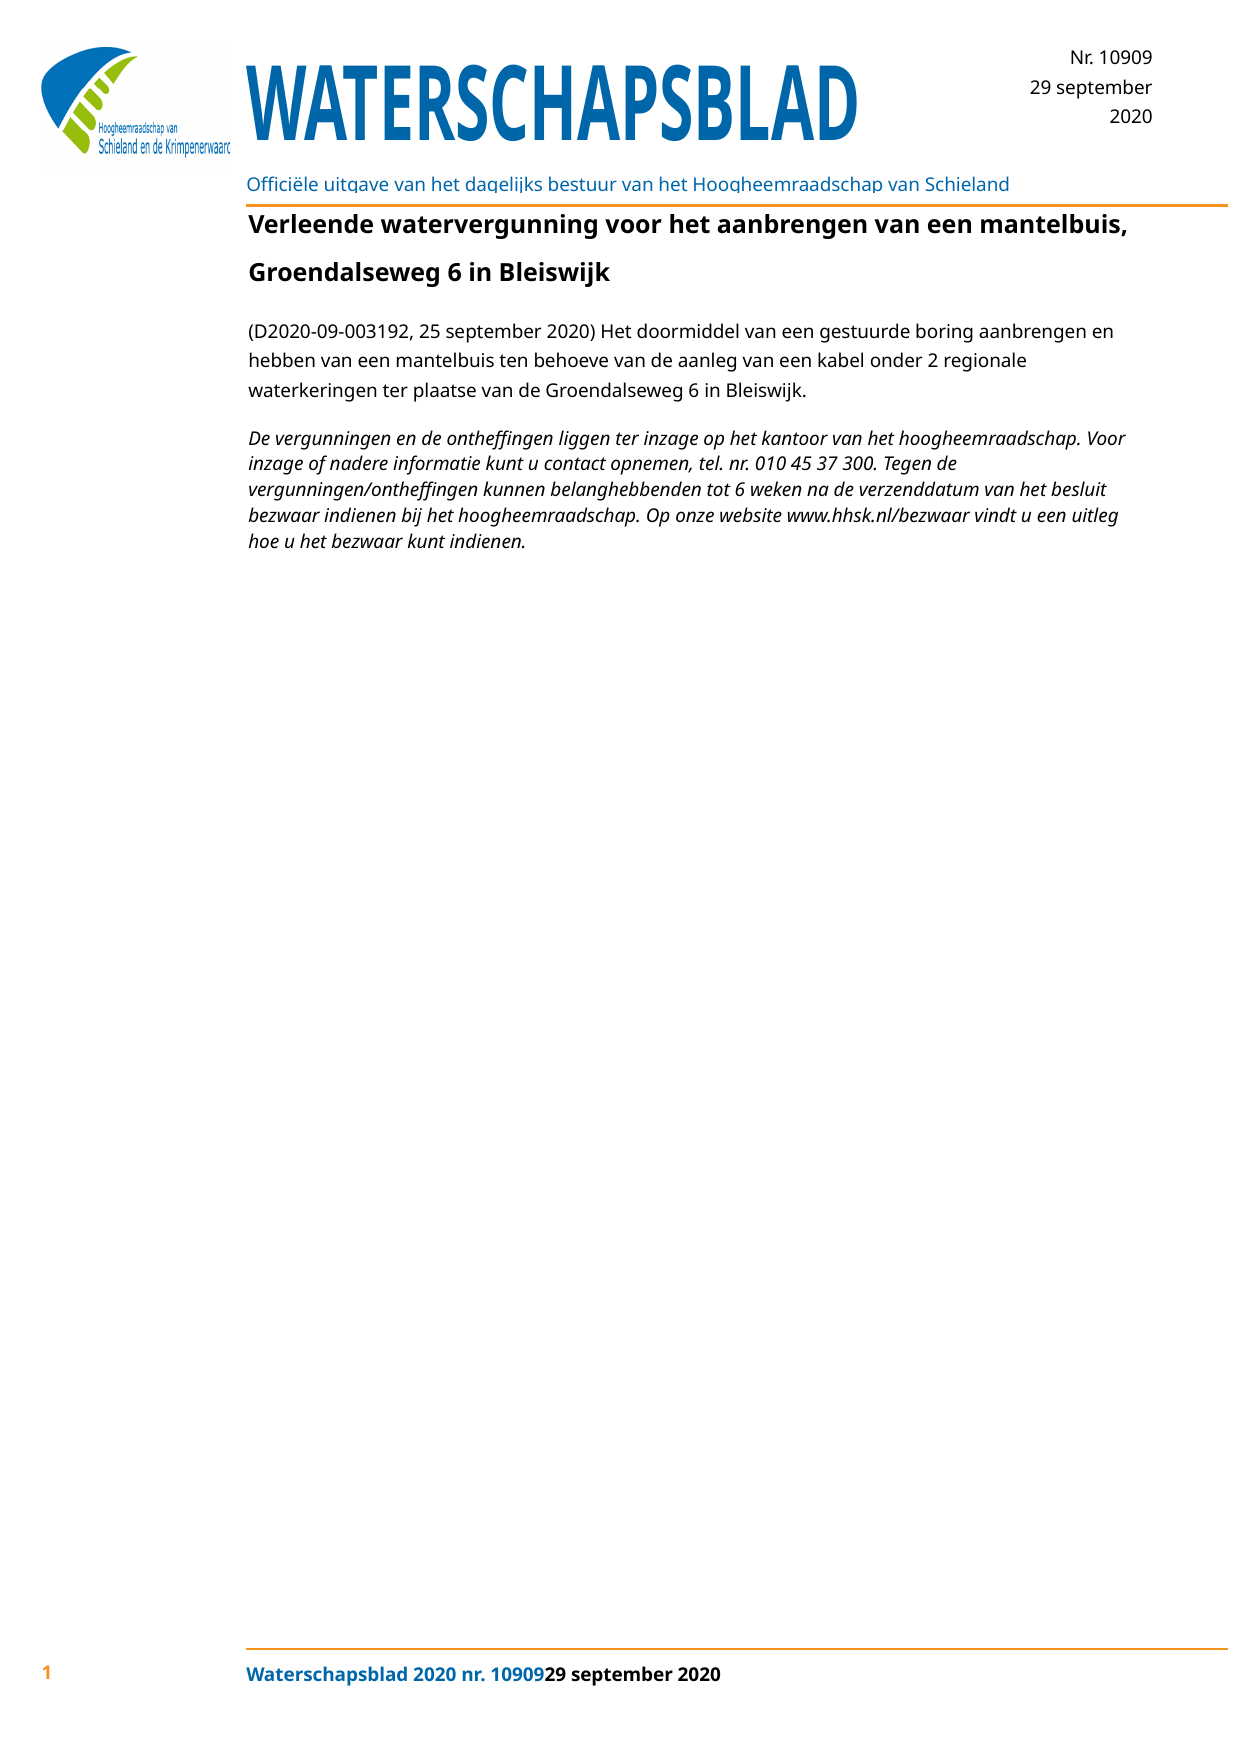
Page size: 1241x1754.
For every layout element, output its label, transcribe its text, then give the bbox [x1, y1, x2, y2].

picture [41, 47, 231, 172]
text Verleende watervergunning voor het aanbrengen van een mantelbuis, Groendalseweg 6 in Bleiswijk [248, 207, 1152, 288]
text De vergunningen en de ontheffingen liggen ter inzage op het kantoor van het hoogheemraadschap. Voor inzage of nadere informatie kunt u contact opnemen, tel. nr. 010 45 37 300. Tegen de vergunningen/ontheffingen kunnen belanghebbenden tot 6 weken na de verzenddatum van het besluit bezwaar indienen bij het hoogheemraadschap. Op onze website www.hhsk.nl/bezwaar vindt u een uitleg hoe u het bezwaar kunt indienen. [248, 425, 1152, 553]
text (D2020-09-003192, 25 september 2020) Het doormiddel van een gestuurde boring aanbrengen en hebben van een mantelbuis ten behoeve van de aanleg van een kabel onder 2 regionale waterkeringen ter plaatse van de Groendalseweg 6 in Bleiswijk. [248, 318, 1152, 403]
